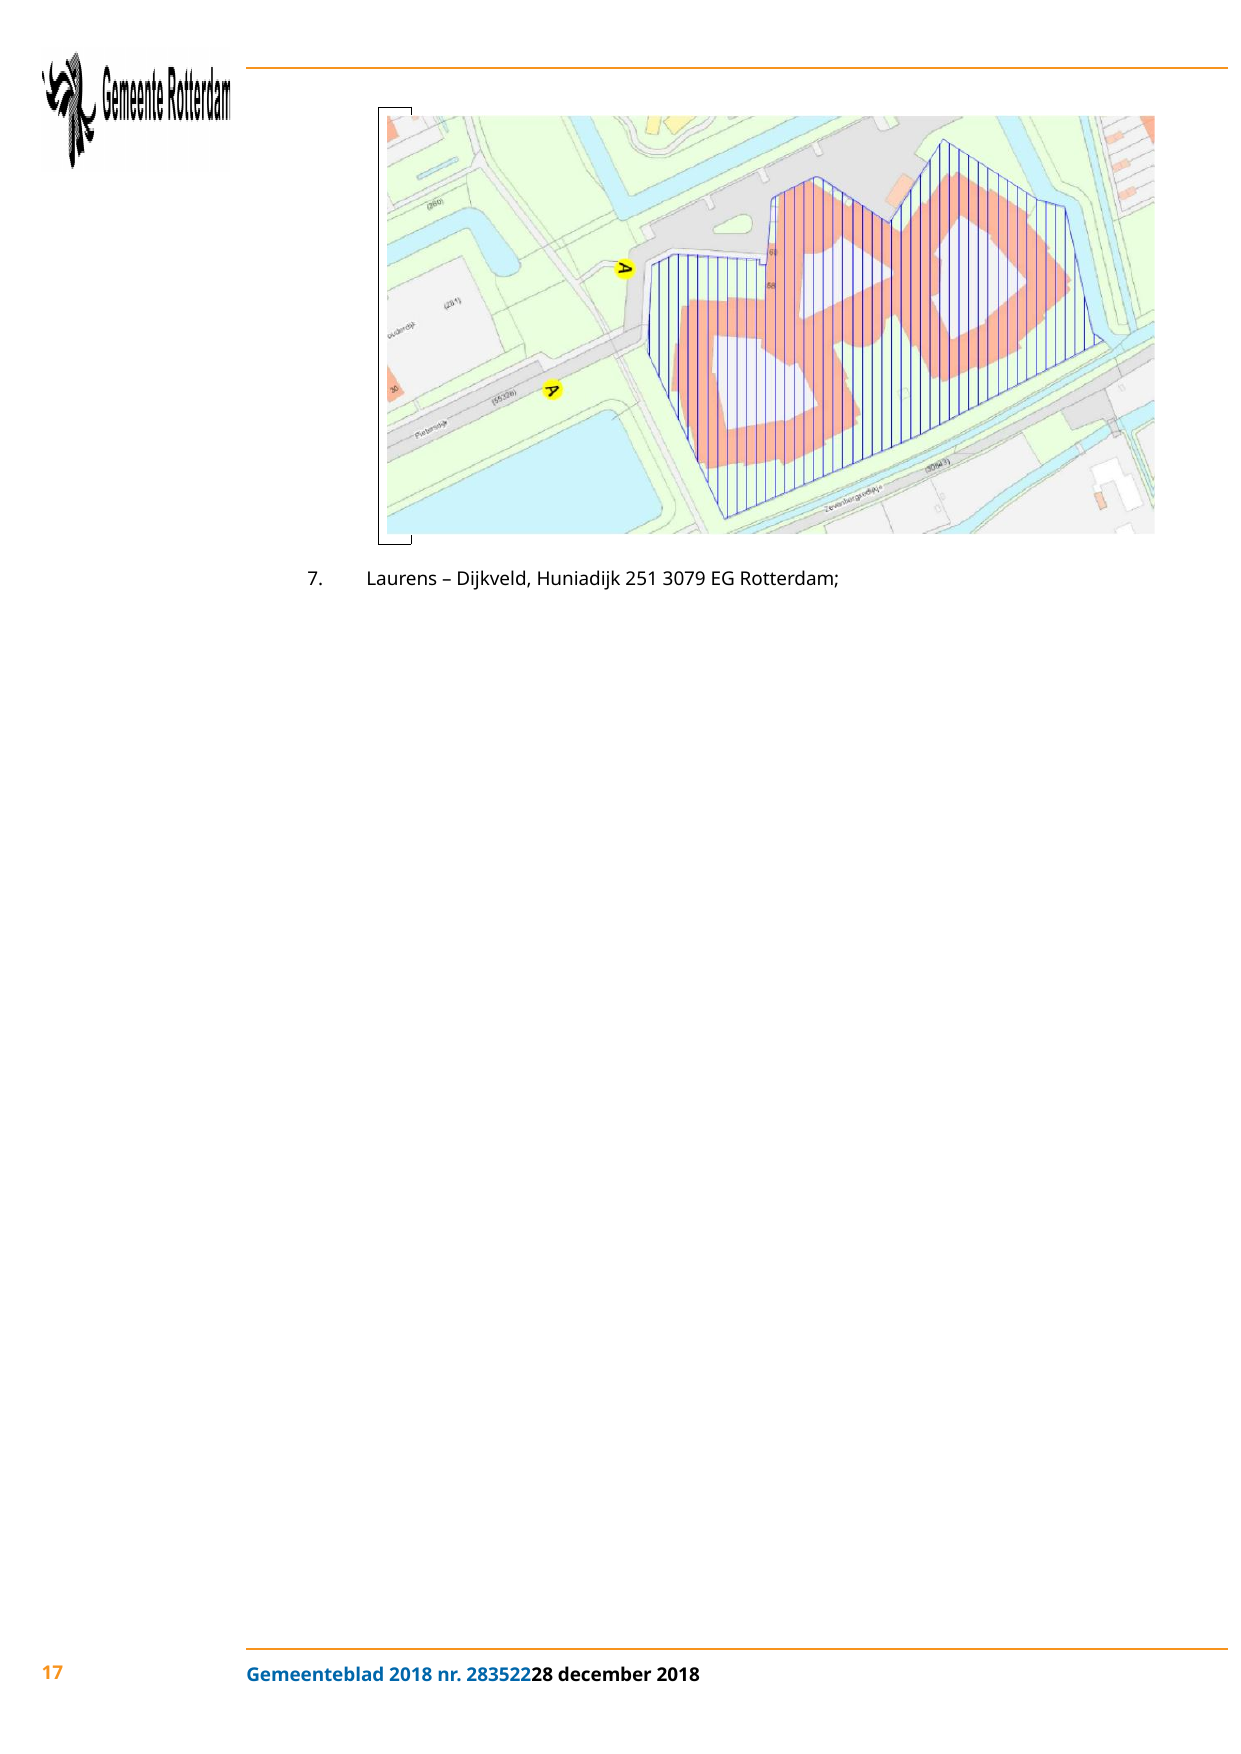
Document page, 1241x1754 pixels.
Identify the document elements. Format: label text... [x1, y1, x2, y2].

picture [387, 115, 1155, 535]
list Laurens – Dijkveld, Huniadijk 251 3079 EG Rotterdam; [307, 565, 1152, 591]
picture [41, 47, 231, 172]
